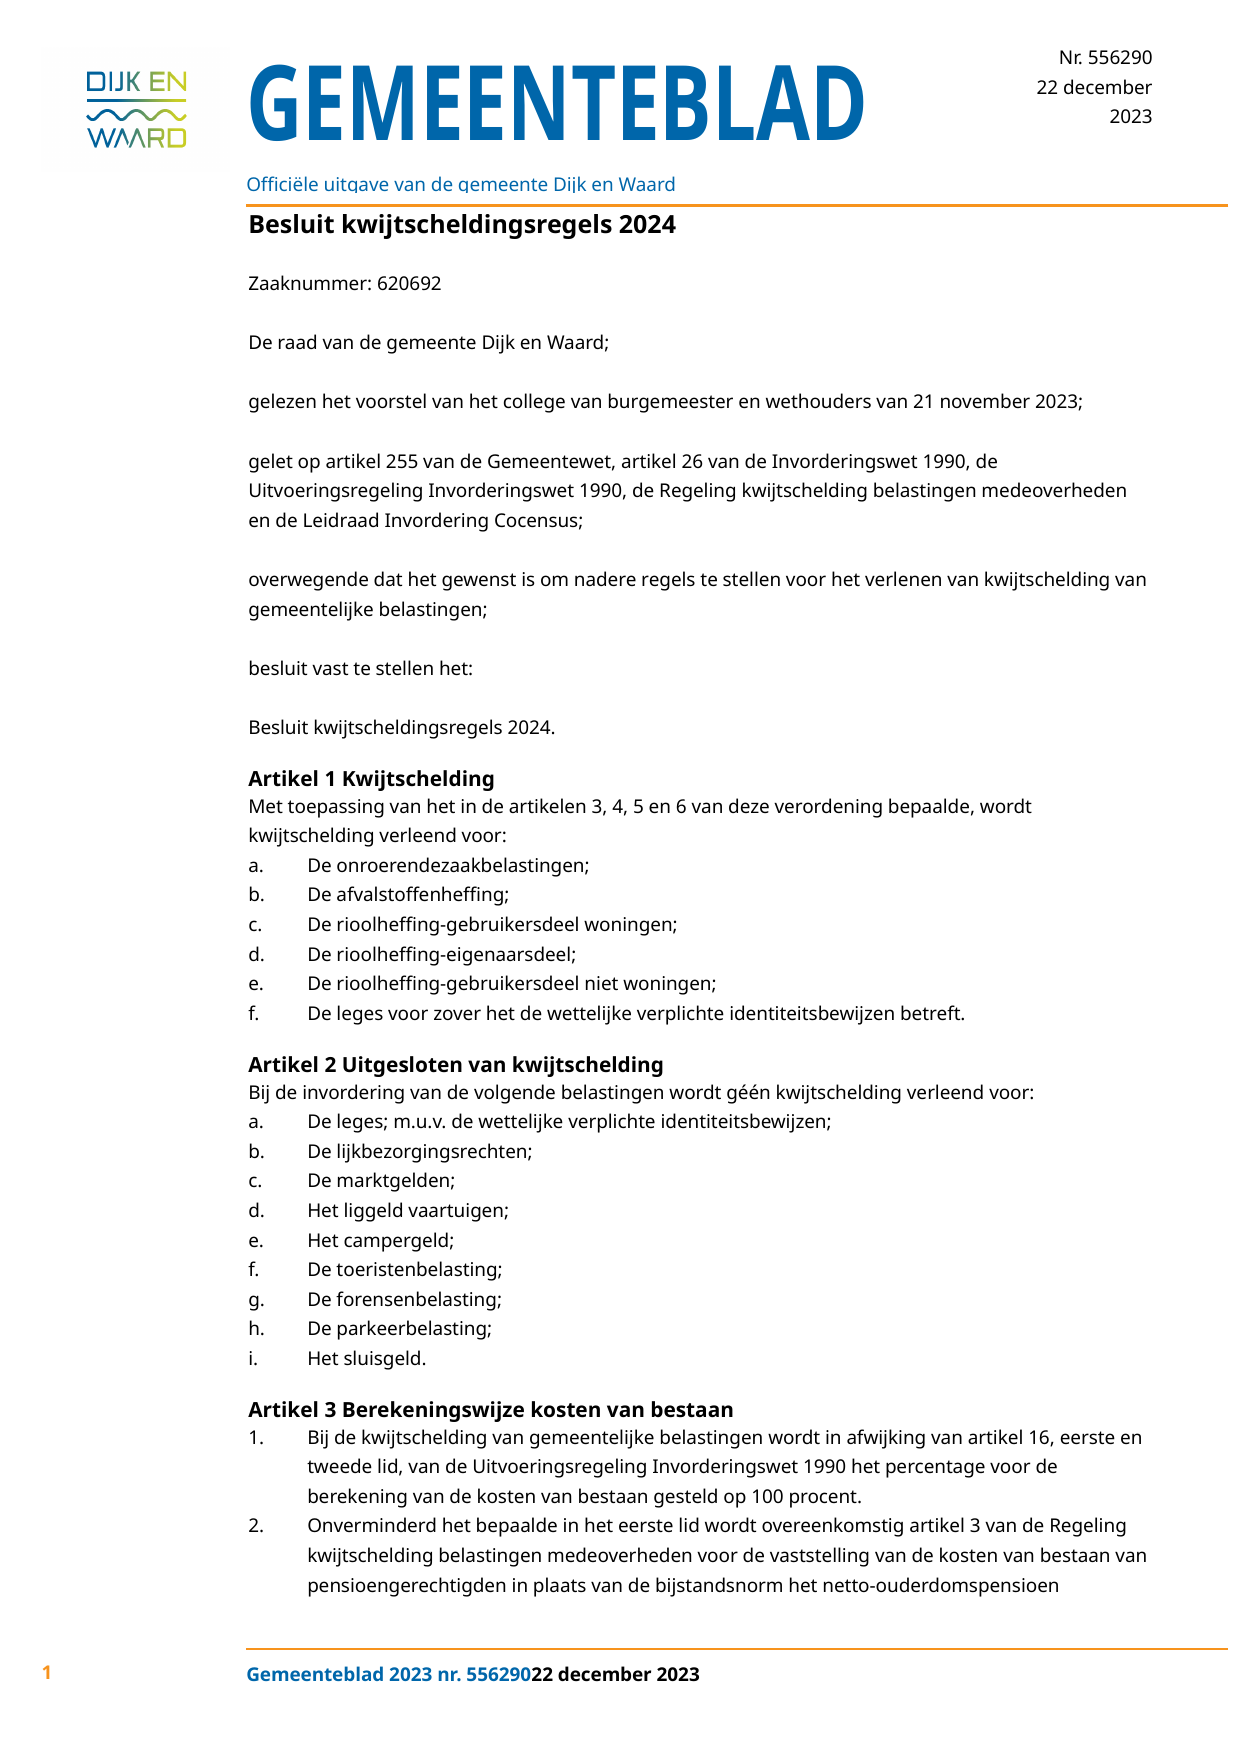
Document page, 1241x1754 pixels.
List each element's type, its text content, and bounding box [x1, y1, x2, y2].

list De parkeerbelasting; [248, 1316, 1152, 1341]
list De afvalstoffenheffing; [248, 882, 1152, 907]
text De raad van de gemeente Dijk en Waard; [248, 329, 1152, 355]
list De forensenbelasting; [248, 1286, 1152, 1312]
list De lijkbezorgingsrechten; [248, 1138, 1152, 1164]
list De rioolheffing-eigenaarsdeel; [248, 941, 1152, 967]
text Zaaknummer: 620692 [248, 270, 1152, 296]
list De leges; m.u.v. de wettelijke verplichte identiteitsbewijzen; [248, 1108, 1152, 1134]
list Onverminderd het bepaalde in het eerste lid wordt overeenkomstig artikel 3 van de Regeling kwijtschelding belastingen medeoverheden voor de vaststelling van de kosten van bestaan van pensioengerechtigden in plaats van de bijstandsnorm het netto-ouderdomspensioen [248, 1513, 1152, 1598]
list De rioolheffing-gebruikersdeel niet woningen; [248, 970, 1152, 996]
list Het liggeld vaartuigen; [248, 1197, 1152, 1223]
text Artikel 3 Berekeningswijze kosten van bestaan [248, 1396, 1152, 1424]
text Artikel 1 Kwijtschelding [248, 764, 1152, 793]
list Het sluisgeld. [248, 1345, 1152, 1371]
list De onroerendezaakbelastingen; [248, 852, 1152, 878]
list Het campergeld; [248, 1227, 1152, 1252]
list De toeristenbelasting; [248, 1256, 1152, 1282]
text besluit vast te stellen het: [248, 655, 1152, 681]
list Bij de kwijtschelding van gemeentelijke belastingen wordt in afwijking van artikel 16, eerste en tweede lid, van de Uitvoeringsregeling Invorderingswet 1990 het percentage voor de berekening van de kosten van bestaan gesteld op 100 procent. [248, 1424, 1152, 1509]
text Bij de invordering van de volgende belastingen wordt géén kwijtschelding verleend voor: [248, 1079, 1152, 1104]
text gelet op artikel 255 van de Gemeentewet, artikel 26 van de Invorderingswet 1990, de Uitvoeringsregeling Invorderingswet 1990, de Regeling kwijtschelding belastingen medeoverheden en de Leidraad Invordering Cocensus; [248, 448, 1152, 533]
list De leges voor zover het de wettelijke verplichte identiteitsbewijzen betreft. [248, 1000, 1152, 1026]
text gelezen het voorstel van het college van burgemeester en wethouders van 21 november 2023; [248, 389, 1152, 414]
text overwegende dat het gewenst is om nadere regels te stellen voor het verlenen van kwijtschelding van gemeentelijke belastingen; [248, 566, 1152, 621]
list De marktgelden; [248, 1168, 1152, 1193]
text Artikel 2 Uitgesloten van kwijtschelding [248, 1050, 1152, 1079]
text Met toepassing van het in de artikelen 3, 4, 5 en 6 van deze verordening bepaalde, wordt kwijtschelding verleend voor: [248, 793, 1152, 848]
text Besluit kwijtscheldingsregels 2024. [248, 714, 1152, 740]
text Besluit kwijtscheldingsregels 2024 [248, 207, 1152, 241]
list De rioolheffing-gebruikersdeel woningen; [248, 911, 1152, 937]
picture [41, 47, 231, 172]
